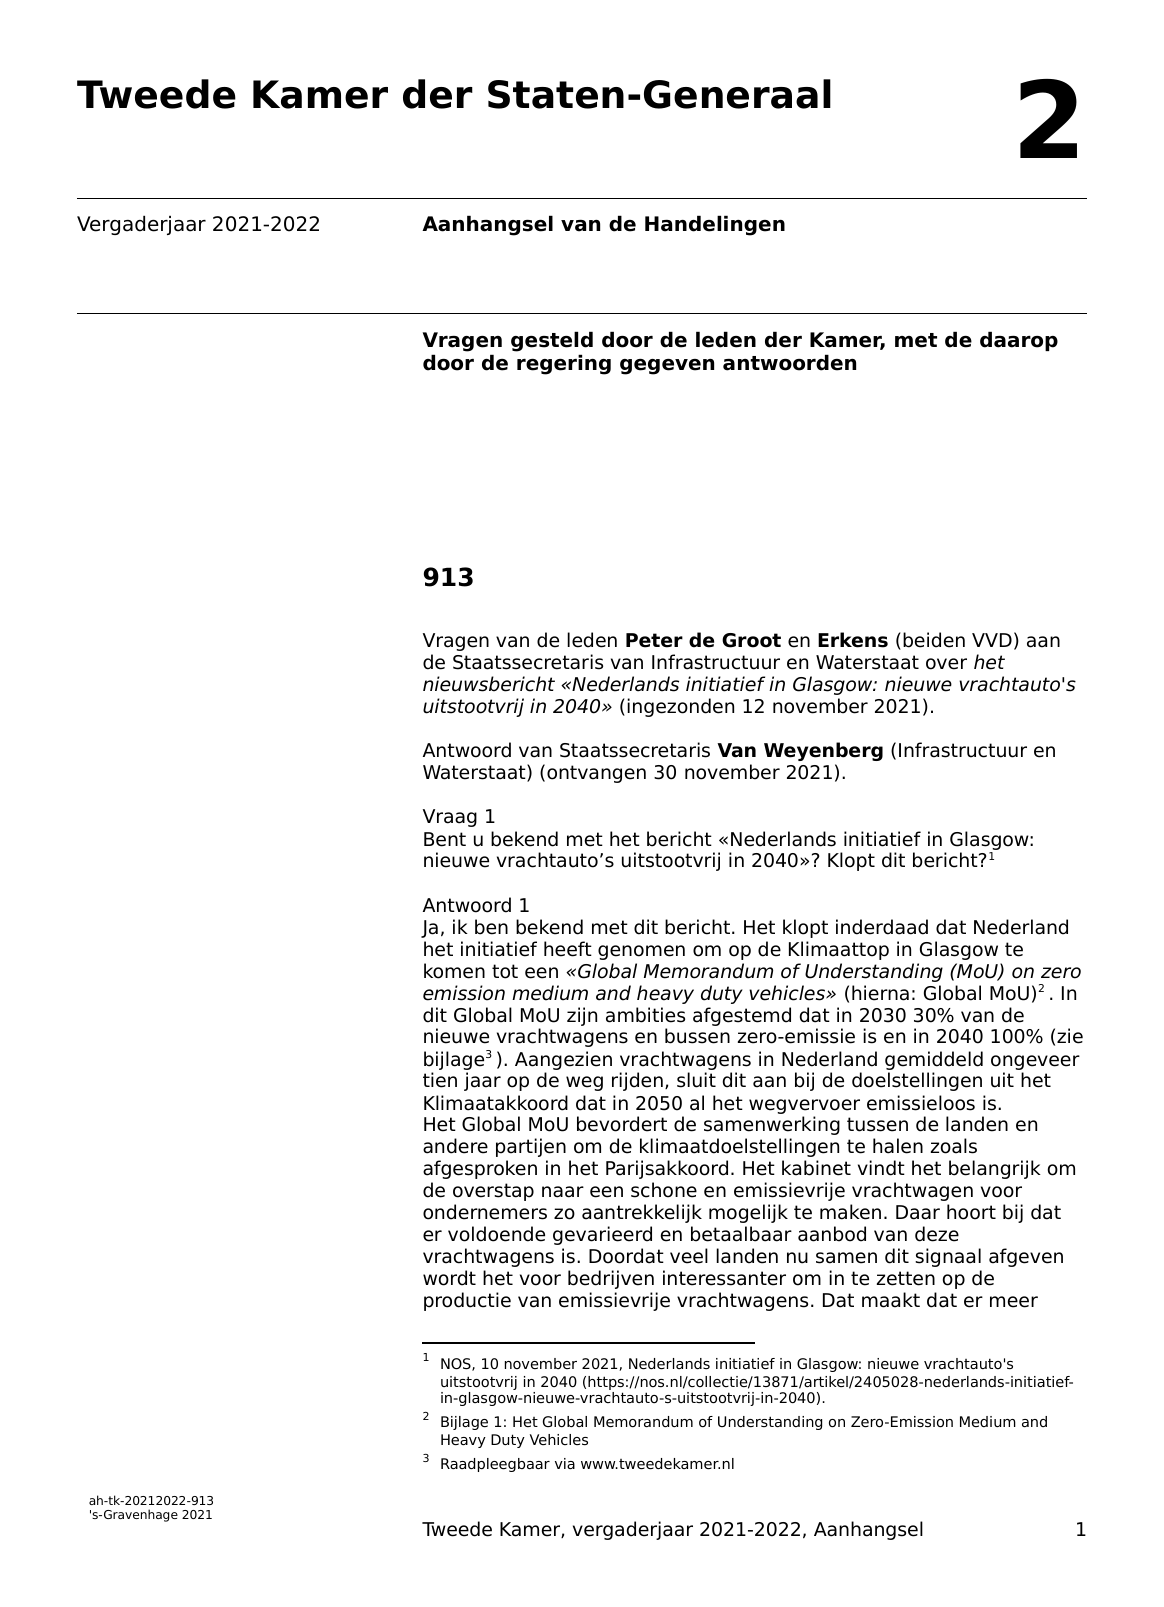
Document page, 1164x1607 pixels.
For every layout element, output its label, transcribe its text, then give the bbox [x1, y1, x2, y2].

text Vraag 1 [422, 806, 1087, 828]
text NOS, 10 november 2021, Nederlands initiatief in Glasgow: nieuwe vrachtauto's uitstootvrij in 2040 (https://nos.nl/collectie/13871/artikel/2405028-nederlands-initiatief-in-glasgow-nieuwe-vrachtauto-s-uitstootvrij-in-2040). [422, 1352, 1087, 1407]
text Antwoord 1 [422, 894, 1087, 917]
table_cell [77, 314, 422, 375]
text Bijlage 1: Het Global Memorandum of Understanding on Zero-Emission Medium and Heavy Duty Vehicles [422, 1410, 1087, 1449]
text Vragen van de leden Peter de Groot en Erkens (beiden VVD) aan de Staatssecretaris van Infrastructuur en Waterstaat over het nieuwsbericht «Nederlands initiatief in Glasgow: nieuwe vrachtauto's uitstootvrij in 2040» (ingezonden 12 november 2021). [422, 630, 1087, 718]
table_cell Vragen gesteld door de leden der Kamer, met de daarop door de regering gegeven antwoorden [422, 314, 1087, 375]
table_header Tweede Kamer der Staten-Generaal [77, 59, 886, 198]
text Het Global MoU bevordert de samenwerking tussen de landen en andere partijen om de klimaatdoelstellingen te halen zoals afgesproken in het Parijsakkoord. Het kabinet vindt het belangrijk om de overstap naar een schone en emissievrije vrachtwagen voor ondernemers zo aantrekkelijk mogelijk te maken. Daar hoort bij dat er voldoende gevarieerd en betaalbaar aanbod van deze vrachtwagens is. Doordat veel landen nu samen dit signaal afgeven wordt het voor bedrijven interessanter om in te zetten op de productie van emissievrije vrachtwagens. Dat maakt dat er meer [422, 1114, 1087, 1312]
table_cell Vergaderjaar 2021-2022 [77, 199, 422, 313]
table_header 2 [886, 59, 1087, 198]
text 913 [422, 563, 1087, 592]
text ah-tk-20212022-913 [88, 1494, 323, 1508]
table_cell Aanhangsel van de Handelingen [422, 199, 1087, 313]
text Antwoord van Staatssecretaris Van Weyenberg (Infrastructuur en Waterstaat) (ontvangen 30 november 2021). [422, 740, 1087, 784]
text 's-Gravenhage 2021 [88, 1508, 323, 1522]
text Ja, ik ben bekend met dit bericht. Het klopt inderdaad dat Nederland het initiatief heeft genomen om op de Klimaattop in Glasgow te komen tot een «Global Memorandum of Understanding (MoU) on zero emission medium and heavy duty vehicles» (hierna: Global MoU). In dit Global MoU zijn ambities afgestemd dat in 2030 30% van de nieuwe vrachtwagens en bussen zero-emissie is en in 2040 100% (zie bijlage). Aangezien vrachtwagens in Nederland gemiddeld ongeveer tien jaar op de weg rijden, sluit dit aan bij de doelstellingen uit het Klimaatakkoord dat in 2050 al het wegvervoer emissieloos is. [422, 917, 1087, 1114]
text Raadpleegbaar via www.tweedekamer.nl [422, 1452, 1087, 1474]
text Bent u bekend met het bericht «Nederlands initiatief in Glasgow: nieuwe vrachtauto’s uitstootvrij in 2040»? Klopt dit bericht? [422, 828, 1087, 872]
